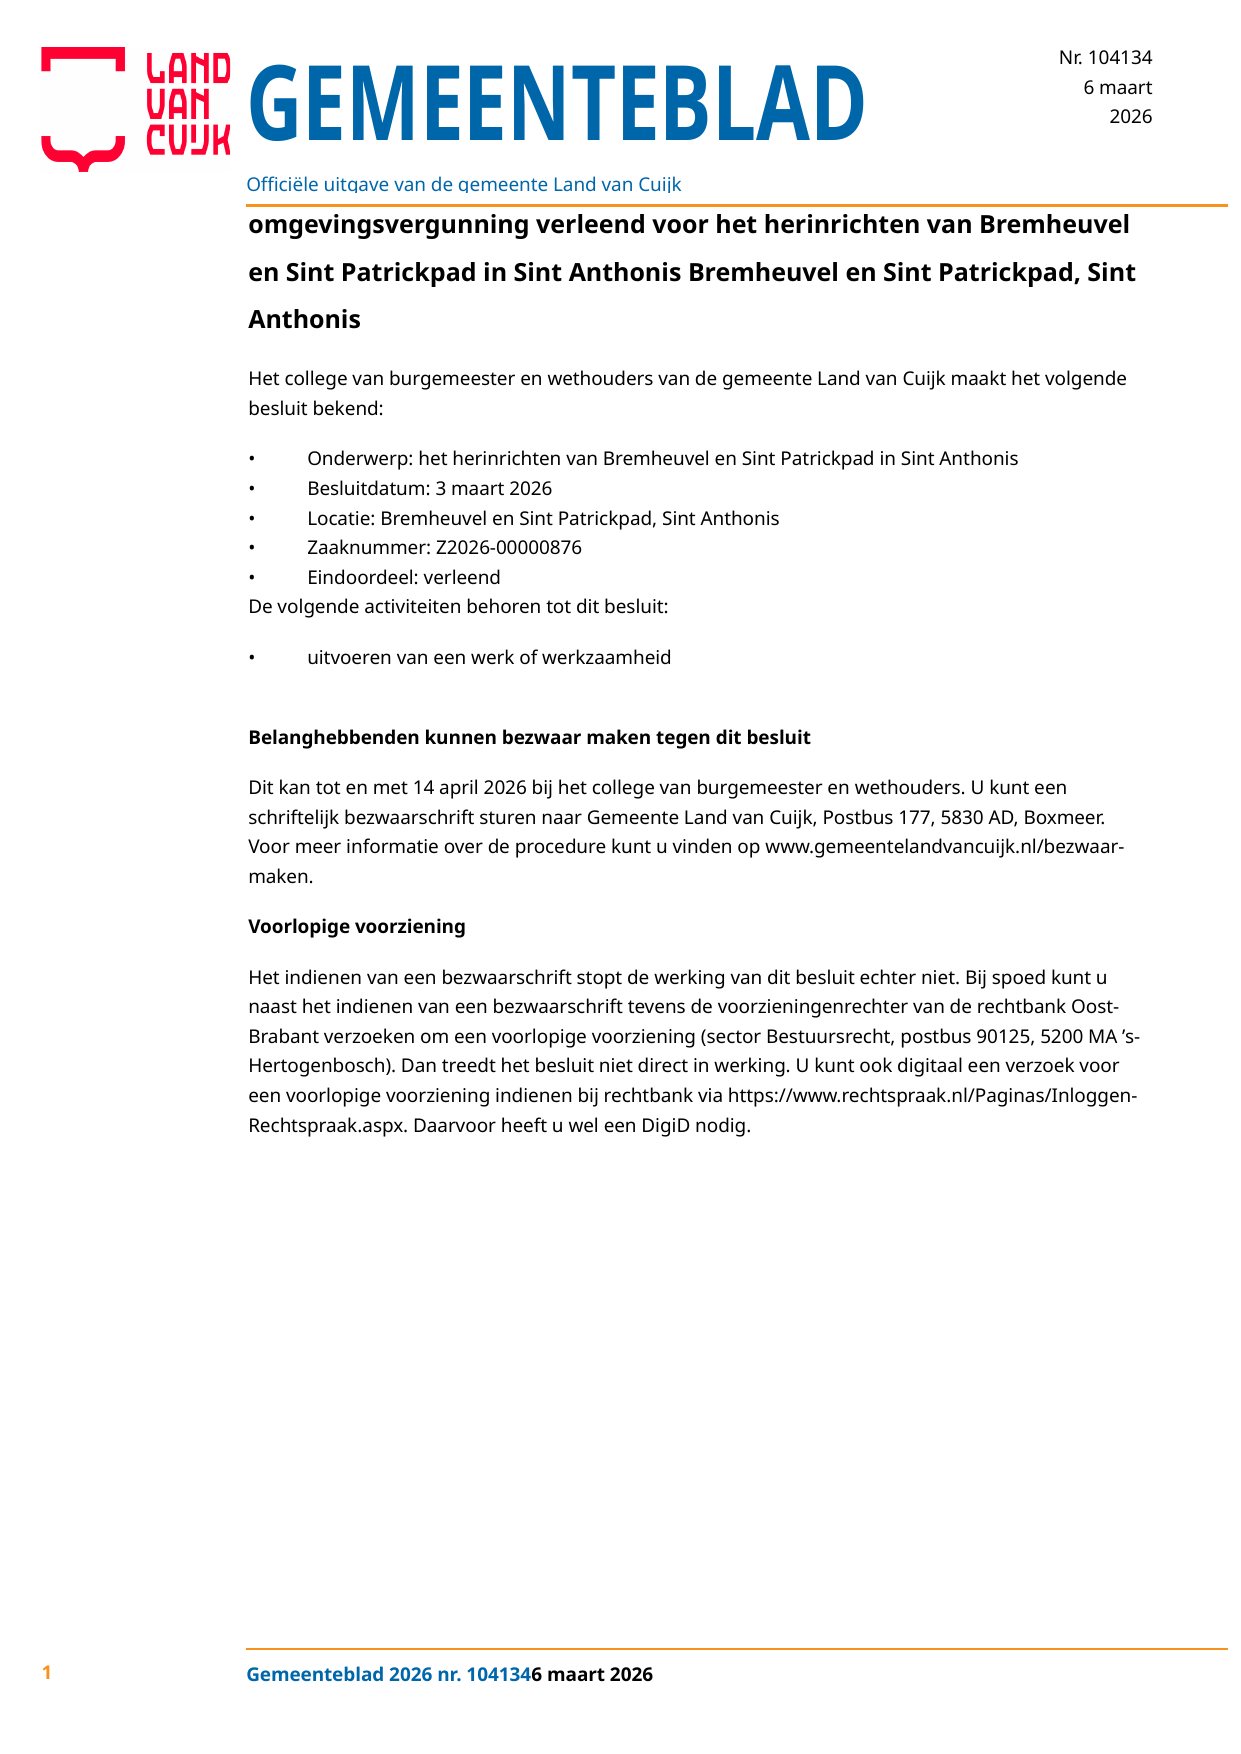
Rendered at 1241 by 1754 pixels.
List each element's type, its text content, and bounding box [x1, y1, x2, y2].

list Zaaknummer: Z2026-00000876 [248, 534, 1152, 560]
text Het college van burgemeester en wethouders van de gemeente Land van Cuijk maakt het volgende besluit bekend: [248, 366, 1152, 421]
list Besluitdatum: 3 maart 2026 [248, 475, 1152, 501]
text Dit kan tot en met 14 april 2026 bij het college van burgemeester en wethouders. U kunt een schriftelijk bezwaarschrift sturen naar Gemeente Land van Cuijk, Postbus 177, 5830 AD, Boxmeer. Voor meer informatie over de procedure kunt u vinden op www.gemeentelandvancuijk.nl/bezwaar-maken. [248, 774, 1152, 889]
list Onderwerp: het herinrichten van Bremheuvel en Sint Patrickpad in Sint Anthonis [248, 446, 1152, 471]
text De volgende activiteiten behoren tot dit besluit: [248, 593, 1152, 619]
list uitvoeren van een werk of werkzaamheid [248, 644, 1152, 669]
text Voorlopige voorziening [248, 913, 1152, 939]
text Het indienen van een bezwaarschrift stopt de werking van dit besluit echter niet. Bij spoed kunt u naast het indienen van een bezwaarschrift tevens de voorzieningenrechter van de rechtbank Oost-Brabant verzoeken om een voorlopige voorziening (sector Bestuursrecht, postbus 90125, 5200 MA ’s-Hertogenbosch). Dan treedt het besluit niet direct in werking. U kunt ook digitaal een verzoek voor een voorlopige voorziening indienen bij rechtbank via https://www.rechtspraak.nl/Paginas/Inloggen-Rechtspraak.aspx. Daarvoor heeft u wel een DigiD nodig. [248, 964, 1152, 1137]
list Locatie: Bremheuvel en Sint Patrickpad, Sint Anthonis [248, 505, 1152, 530]
text Belanghebbenden kunnen bezwaar maken tegen dit besluit [248, 724, 1152, 749]
list Eindoordeel: verleend [248, 564, 1152, 589]
text omgevingsvergunning verleend voor het herinrichten van Bremheuvel en Sint Patrickpad in Sint Anthonis Bremheuvel en Sint Patrickpad, Sint Anthonis [248, 207, 1152, 336]
picture [41, 47, 231, 172]
